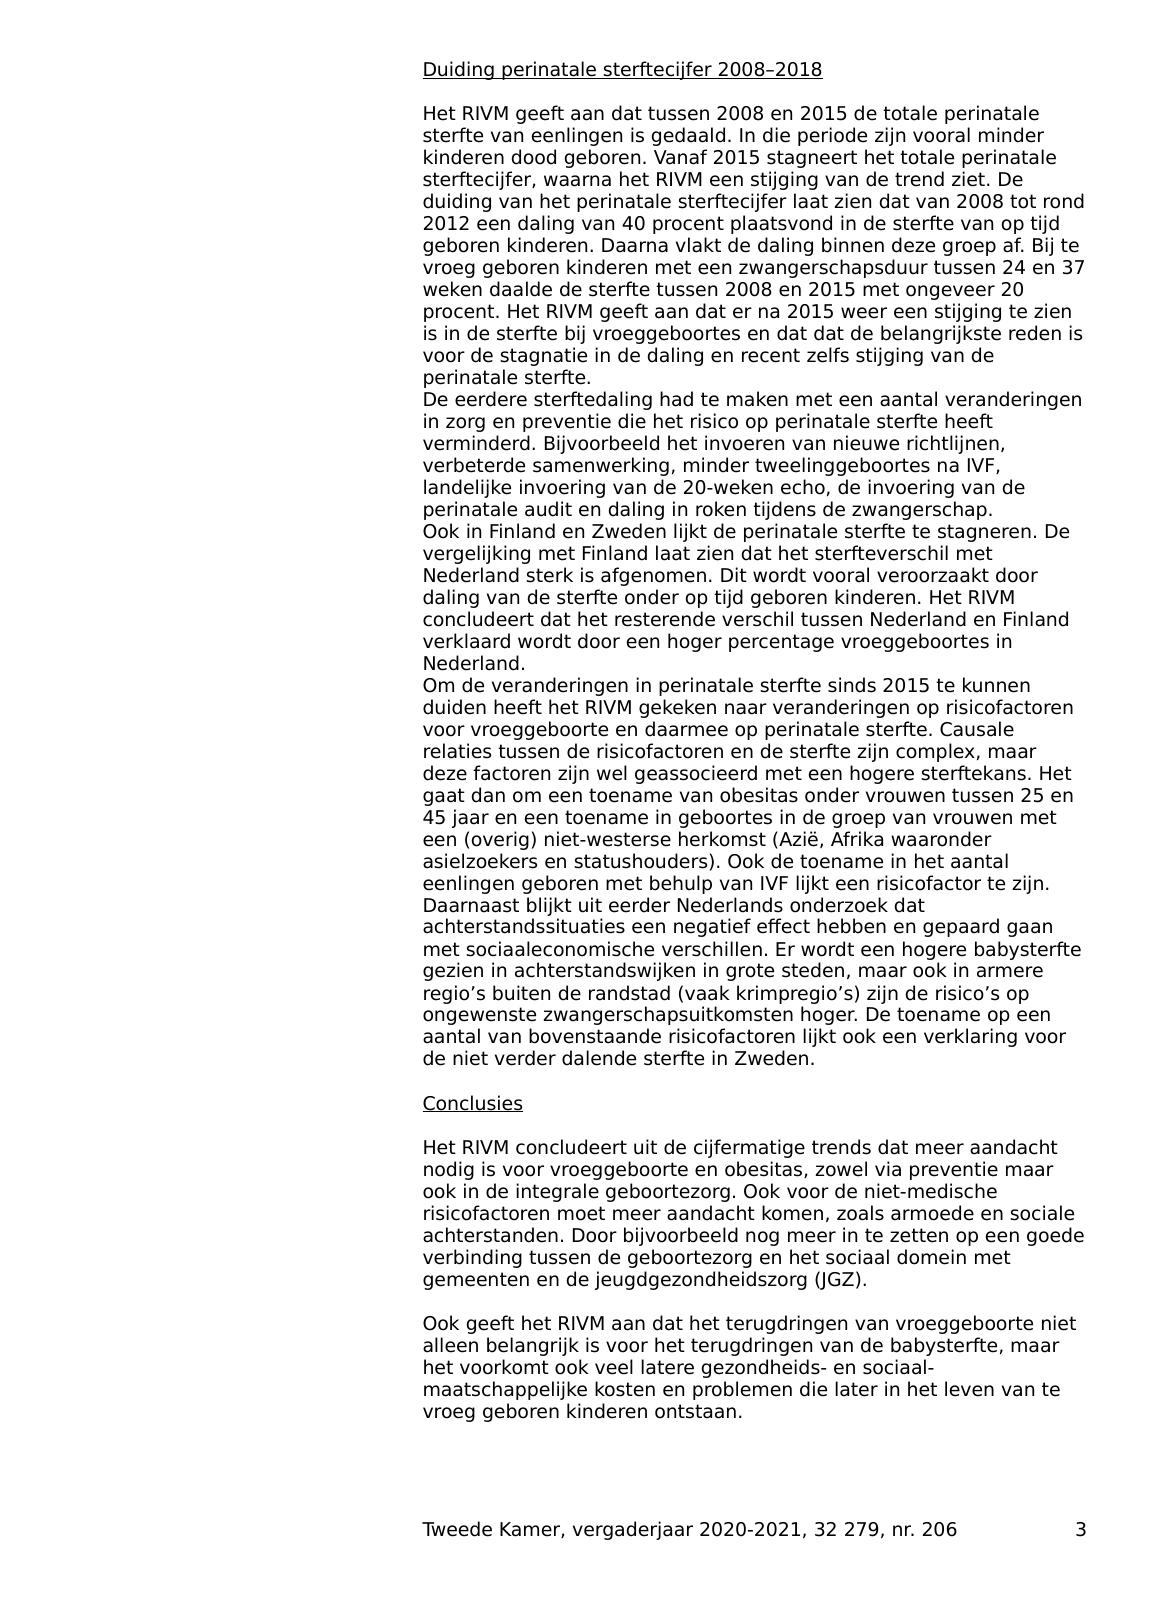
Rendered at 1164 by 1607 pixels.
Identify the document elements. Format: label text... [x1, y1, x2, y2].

subtitle Duiding perinatale sterftecijfer 2008–2018 [422, 59, 1087, 81]
text Het RIVM geeft aan dat tussen 2008 en 2015 de totale perinatale sterfte van eenlingen is gedaald. In die periode zijn vooral minder kinderen dood geboren. Vanaf 2015 stagneert het totale perinatale sterftecijfer, waarna het RIVM een stijging van de trend ziet. De duiding van het perinatale sterftecijfer laat zien dat van 2008 tot rond 2012 een daling van 40 procent plaatsvond in de sterfte van op tijd geboren kinderen. Daarna vlakt de daling binnen deze groep af. Bij te vroeg geboren kinderen met een zwangerschapsduur tussen 24 en 37 weken daalde de sterfte tussen 2008 en 2015 met ongeveer 20 procent. Het RIVM geeft aan dat er na 2015 weer een stijging te zien is in de sterfte bij vroeggeboortes en dat dat de belangrijkste reden is voor de stagnatie in de daling en recent zelfs stijging van de perinatale sterfte. [422, 103, 1087, 389]
text Ook geeft het RIVM aan dat het terugdringen van vroeggeboorte niet alleen belangrijk is voor het terugdringen van de babysterfte, maar het voorkomt ook veel latere gezondheids- en sociaal-maatschappelijke kosten en problemen die later in het leven van te vroeg geboren kinderen ontstaan. [422, 1313, 1087, 1423]
text De eerdere sterftedaling had te maken met een aantal veranderingen in zorg en preventie die het risico op perinatale sterfte heeft verminderd. Bijvoorbeeld het invoeren van nieuwe richtlijnen, verbeterde samenwerking, minder tweelinggeboortes na IVF, landelijke invoering van de 20-weken echo, de invoering van de perinatale audit en daling in roken tijdens de zwangerschap. [422, 389, 1087, 521]
text Het RIVM concludeert uit de cijfermatige trends dat meer aandacht nodig is voor vroeggeboorte en obesitas, zowel via preventie maar ook in de integrale geboortezorg. Ook voor de niet-medische risicofactoren moet meer aandacht komen, zoals armoede en sociale achterstanden. Door bijvoorbeeld nog meer in te zetten op een goede verbinding tussen de geboortezorg en het sociaal domein met gemeenten en de jeugdgezondheidszorg (JGZ). [422, 1137, 1087, 1291]
text Om de veranderingen in perinatale sterfte sinds 2015 te kunnen duiden heeft het RIVM gekeken naar veranderingen op risicofactoren voor vroeggeboorte en daarmee op perinatale sterfte. Causale relaties tussen de risicofactoren en de sterfte zijn complex, maar deze factoren zijn wel geassocieerd met een hogere sterftekans. Het gaat dan om een toename van obesitas onder vrouwen tussen 25 en 45 jaar en een toename in geboortes in de groep van vrouwen met een (overig) niet-westerse herkomst (Azië, Afrika waaronder asielzoekers en statushouders). Ook de toename in het aantal eenlingen geboren met behulp van IVF lijkt een risicofactor te zijn. Daarnaast blijkt uit eerder Nederlands onderzoek dat achterstandssituaties een negatief effect hebben en gepaard gaan met sociaaleconomische verschillen. Er wordt een hogere babysterfte gezien in achterstandswijken in grote steden, maar ook in armere regio’s buiten de randstad (vaak krimpregio’s) zijn de risico’s op ongewenste zwangerschapsuitkomsten hoger. De toename op een aantal van bovenstaande risicofactoren lijkt ook een verklaring voor de niet verder dalende sterfte in Zweden. [422, 675, 1087, 1070]
text Ook in Finland en Zweden lijkt de perinatale sterfte te stagneren. De vergelijking met Finland laat zien dat het sterfteverschil met Nederland sterk is afgenomen. Dit wordt vooral veroorzaakt door daling van de sterfte onder op tijd geboren kinderen. Het RIVM concludeert dat het resterende verschil tussen Nederland en Finland verklaard wordt door een hoger percentage vroeggeboortes in Nederland. [422, 521, 1087, 675]
subtitle Conclusies [422, 1092, 1087, 1114]
